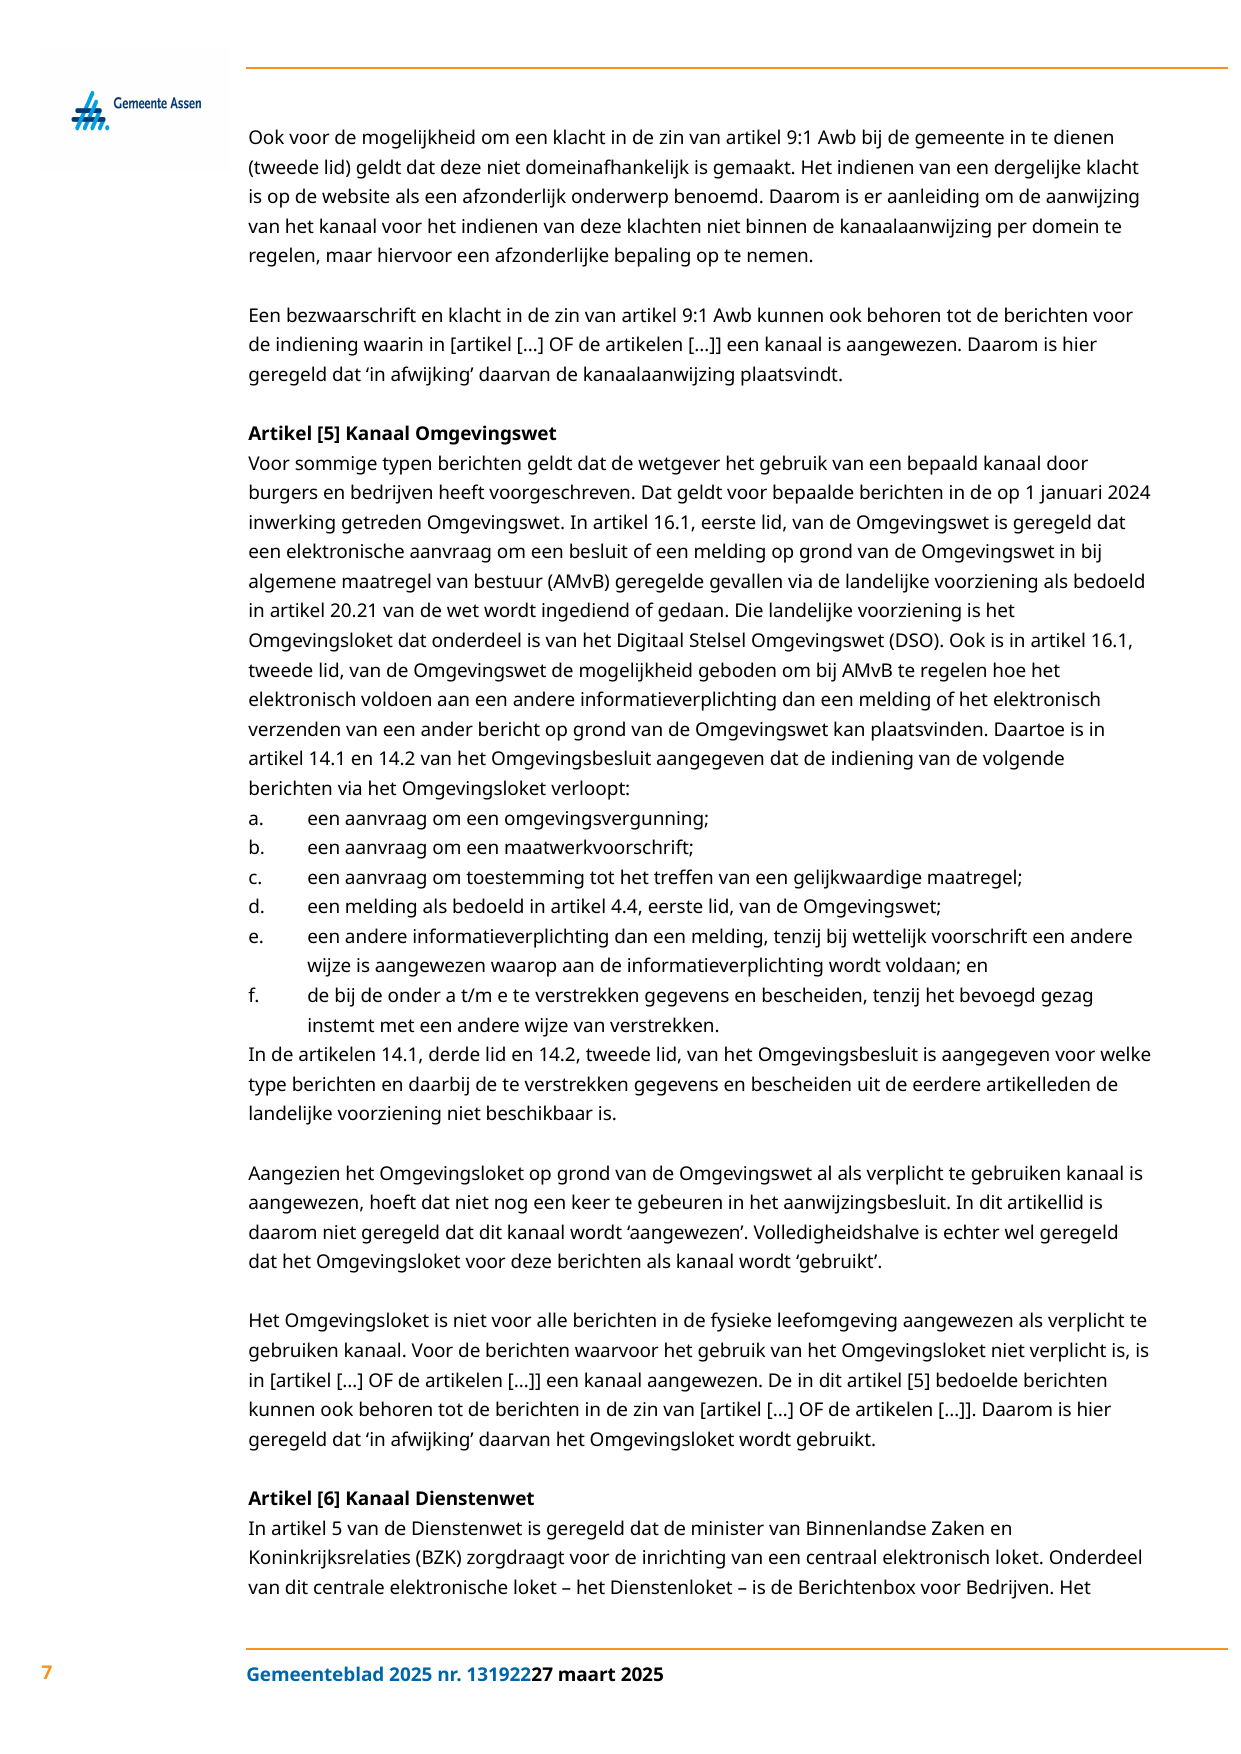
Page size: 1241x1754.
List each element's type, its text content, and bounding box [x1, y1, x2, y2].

list een andere informatieverplichting dan een melding, tenzij bij wettelijk voorschrift een andere wijze is aangewezen waarop aan de informatieverplichting wordt voldaan; en [248, 923, 1152, 978]
text In de artikelen 14.1, derde lid en 14.2, tweede lid, van het Omgevingsbesluit is aangegeven voor welke type berichten en daarbij de te verstrekken gegevens en bescheiden uit de eerdere artikelleden de landelijke voorziening niet beschikbaar is. [248, 1041, 1152, 1126]
text Artikel [5] Kanaal Omgevingswet [248, 420, 1152, 446]
text Ook voor de mogelijkheid om een klacht in de zin van artikel 9:1 Awb bij de gemeente in te dienen (tweede lid) geldt dat deze niet domeinafhankelijk is gemaakt. Het indienen van een dergelijke klacht is op de website als een afzonderlijk onderwerp benoemd. Daarom is er aanleiding om de aanwijzing van het kanaal voor het indienen van deze klachten niet binnen de kanaalaanwijzing per domein te regelen, maar hiervoor een afzonderlijke bepaling op te nemen. [248, 124, 1152, 268]
text Het Omgevingsloket is niet voor alle berichten in de fysieke leefomgeving aangewezen als verplicht te gebruiken kanaal. Voor de berichten waarvoor het gebruik van het Omgevingsloket niet verplicht is, is in [artikel […] OF de artikelen […]] een kanaal aangewezen. De in dit artikel [5] bedoelde berichten kunnen ook behoren tot de berichten in de zin van [artikel […] OF de artikelen […]]. Daarom is hier geregeld dat ‘in afwijking’ daarvan het Omgevingsloket wordt gebruikt. [248, 1308, 1152, 1452]
text Voor sommige typen berichten geldt dat de wetgever het gebruik van een bepaald kanaal door burgers en bedrijven heeft voorgeschreven. Dat geldt voor bepaalde berichten in de op 1 januari 2024 inwerking getreden Omgevingswet. In artikel 16.1, eerste lid, van de Omgevingswet is geregeld dat een elektronische aanvraag om een besluit of een melding op grond van de Omgevingswet in bij algemene maatregel van bestuur (AMvB) geregelde gevallen via de landelijke voorziening als bedoeld in artikel 20.21 van de wet wordt ingediend of gedaan. Die landelijke voorziening is het Omgevingsloket dat onderdeel is van het Digitaal Stelsel Omgevingswet (DSO). Ook is in artikel 16.1, tweede lid, van de Omgevingswet de mogelijkheid geboden om bij AMvB te regelen hoe het elektronisch voldoen aan een andere informatieverplichting dan een melding of het elektronisch verzenden van een ander bericht op grond van de Omgevingswet kan plaatsvinden. Daartoe is in artikel 14.1 en 14.2 van het Omgevingsbesluit aangegeven dat de indiening van de volgende berichten via het Omgevingsloket verloopt: [248, 450, 1152, 801]
text In artikel 5 van de Dienstenwet is geregeld dat de minister van Binnenlandse Zaken en Koninkrijksrelaties (BZK) zorgdraagt voor de inrichting van een centraal elektronisch loket. Onderdeel van dit centrale elektronische loket – het Dienstenloket – is de Berichtenbox voor Bedrijven. Het [248, 1515, 1152, 1600]
list een aanvraag om een omgevingsvergunning; [248, 805, 1152, 831]
text Een bezwaarschrift en klacht in de zin van artikel 9:1 Awb kunnen ook behoren tot de berichten voor de indiening waarin in [artikel […] OF de artikelen […]] een kanaal is aangewezen. Daarom is hier geregeld dat ‘in afwijking’ daarvan de kanaalaanwijzing plaatsvindt. [248, 302, 1152, 387]
list de bij de onder a t/m e te verstrekken gegevens en bescheiden, tenzij het bevoegd gezag instemt met een andere wijze van verstrekken. [248, 982, 1152, 1038]
text Aangezien het Omgevingsloket op grond van de Omgevingswet al als verplicht te gebruiken kanaal is aangewezen, hoeft dat niet nog een keer te gebeuren in het aanwijzingsbesluit. In dit artikellid is daarom niet geregeld dat dit kanaal wordt ‘aangewezen’. Volledigheidshalve is echter wel geregeld dat het Omgevingsloket voor deze berichten als kanaal wordt ‘gebruikt’. [248, 1160, 1152, 1274]
text Artikel [6] Kanaal Dienstenwet [248, 1485, 1152, 1511]
list een aanvraag om een maatwerkvoorschrift; [248, 834, 1152, 860]
list een melding als bedoeld in artikel 4.4, eerste lid, van de Omgevingswet; [248, 893, 1152, 919]
list een aanvraag om toestemming tot het treffen van een gelijkwaardige maatregel; [248, 864, 1152, 890]
picture [41, 47, 231, 172]
